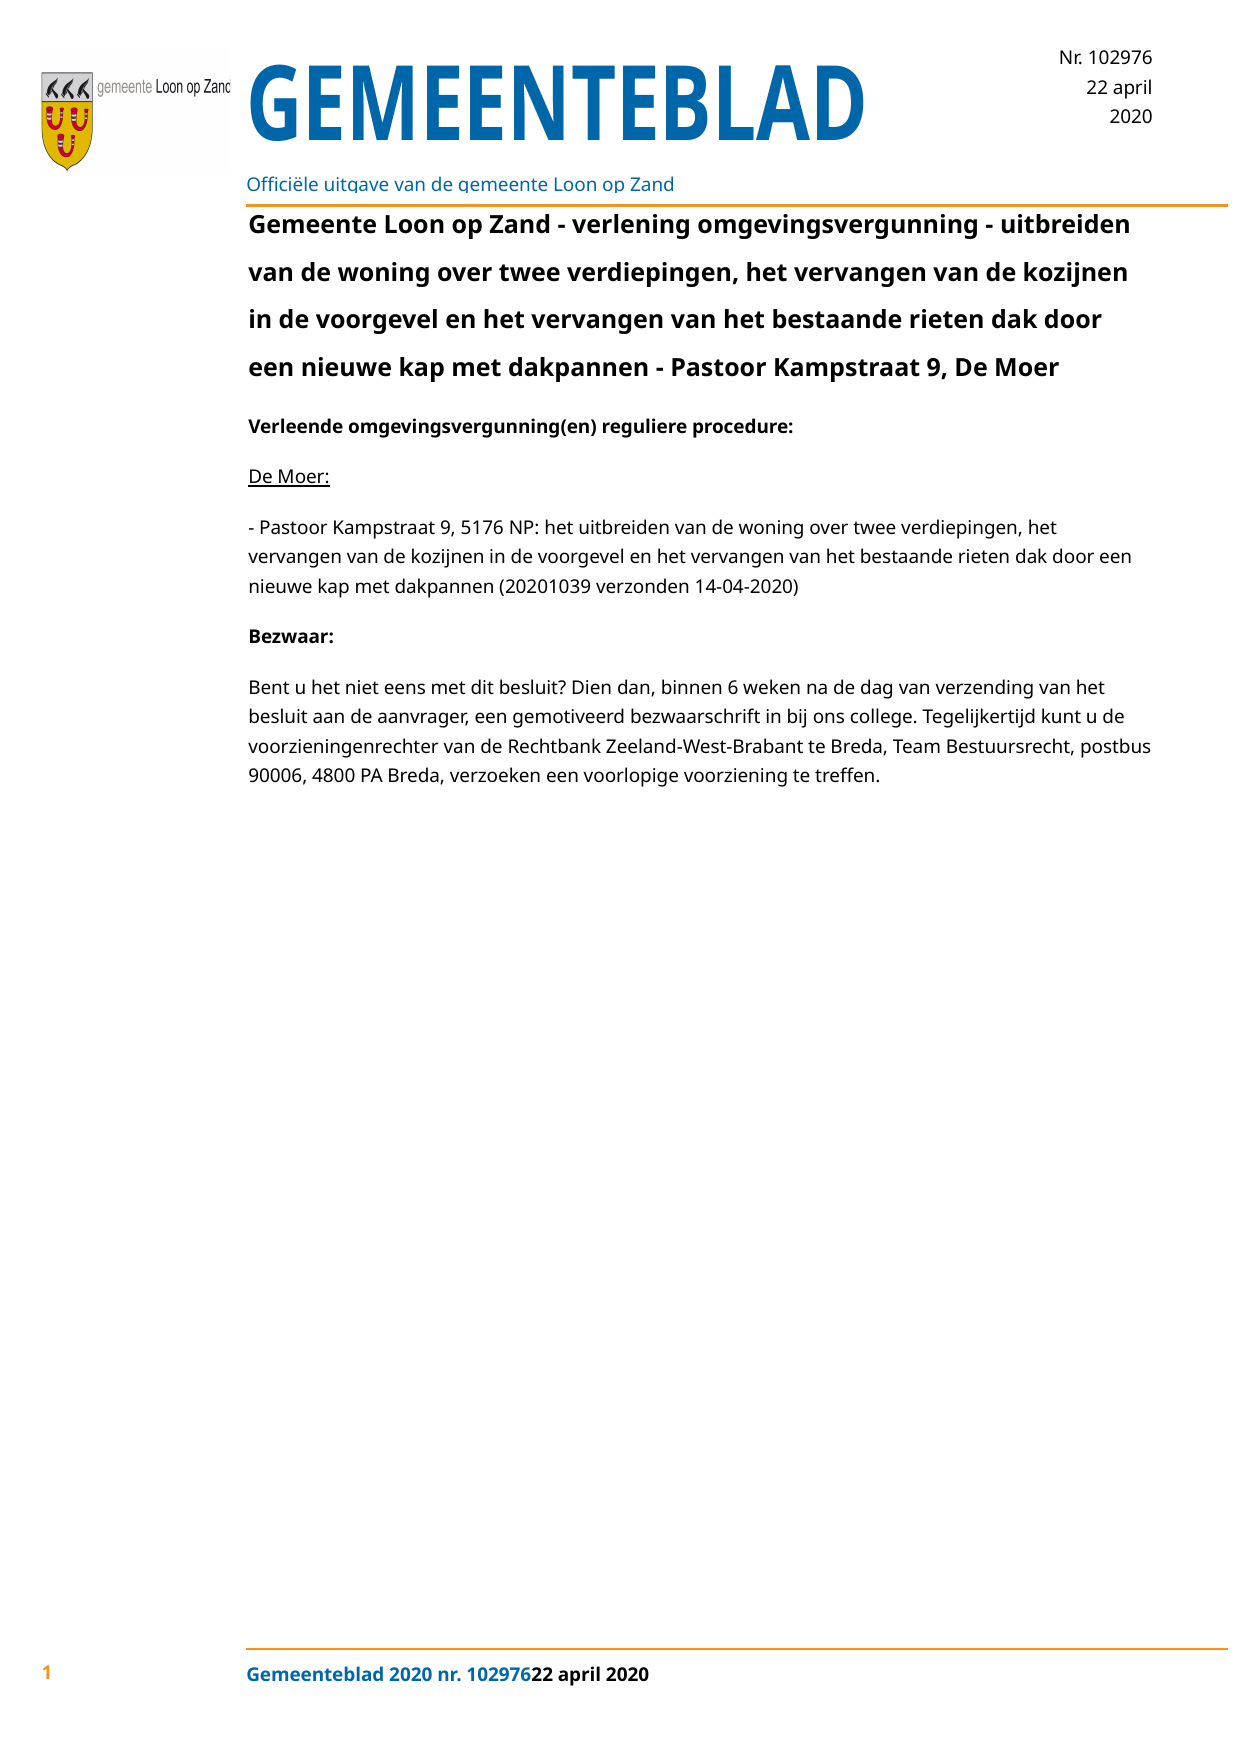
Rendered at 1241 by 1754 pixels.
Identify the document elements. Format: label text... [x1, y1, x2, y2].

text Bent u het niet eens met dit besluit? Dien dan, binnen 6 weken na de dag van verzending van het besluit aan de aanvrager, een gemotiveerd bezwaarschrift in bij ons college. Tegelijkertijd kunt u de voorzieningenrechter van de Rechtbank Zeeland-West-Brabant te Breda, Team Bestuursrecht, postbus 90006, 4800 PA Breda, verzoeken een voorlopige voorziening te treffen. [248, 674, 1152, 788]
picture [41, 47, 231, 172]
text De Moer: [248, 463, 1152, 489]
text - Pastoor Kampstraat 9, 5176 NP: het uitbreiden van de woning over twee verdiepingen, het vervangen van de kozijnen in de voorgevel en het vervangen van het bestaande rieten dak door een nieuwe kap met dakpannen (20201039 verzonden 14-04-2020) [248, 514, 1152, 599]
text Gemeente Loon op Zand - verlening omgevingsvergunning - uitbreiden van de woning over twee verdiepingen, het vervangen van de kozijnen in de voorgevel en het vervangen van het bestaande rieten dak door een nieuwe kap met dakpannen - Pastoor Kampstraat 9, De Moer [248, 207, 1152, 384]
text Bezwaar: [248, 623, 1152, 649]
text Verleende omgevingsvergunning(en) reguliere procedure: [248, 413, 1152, 439]
